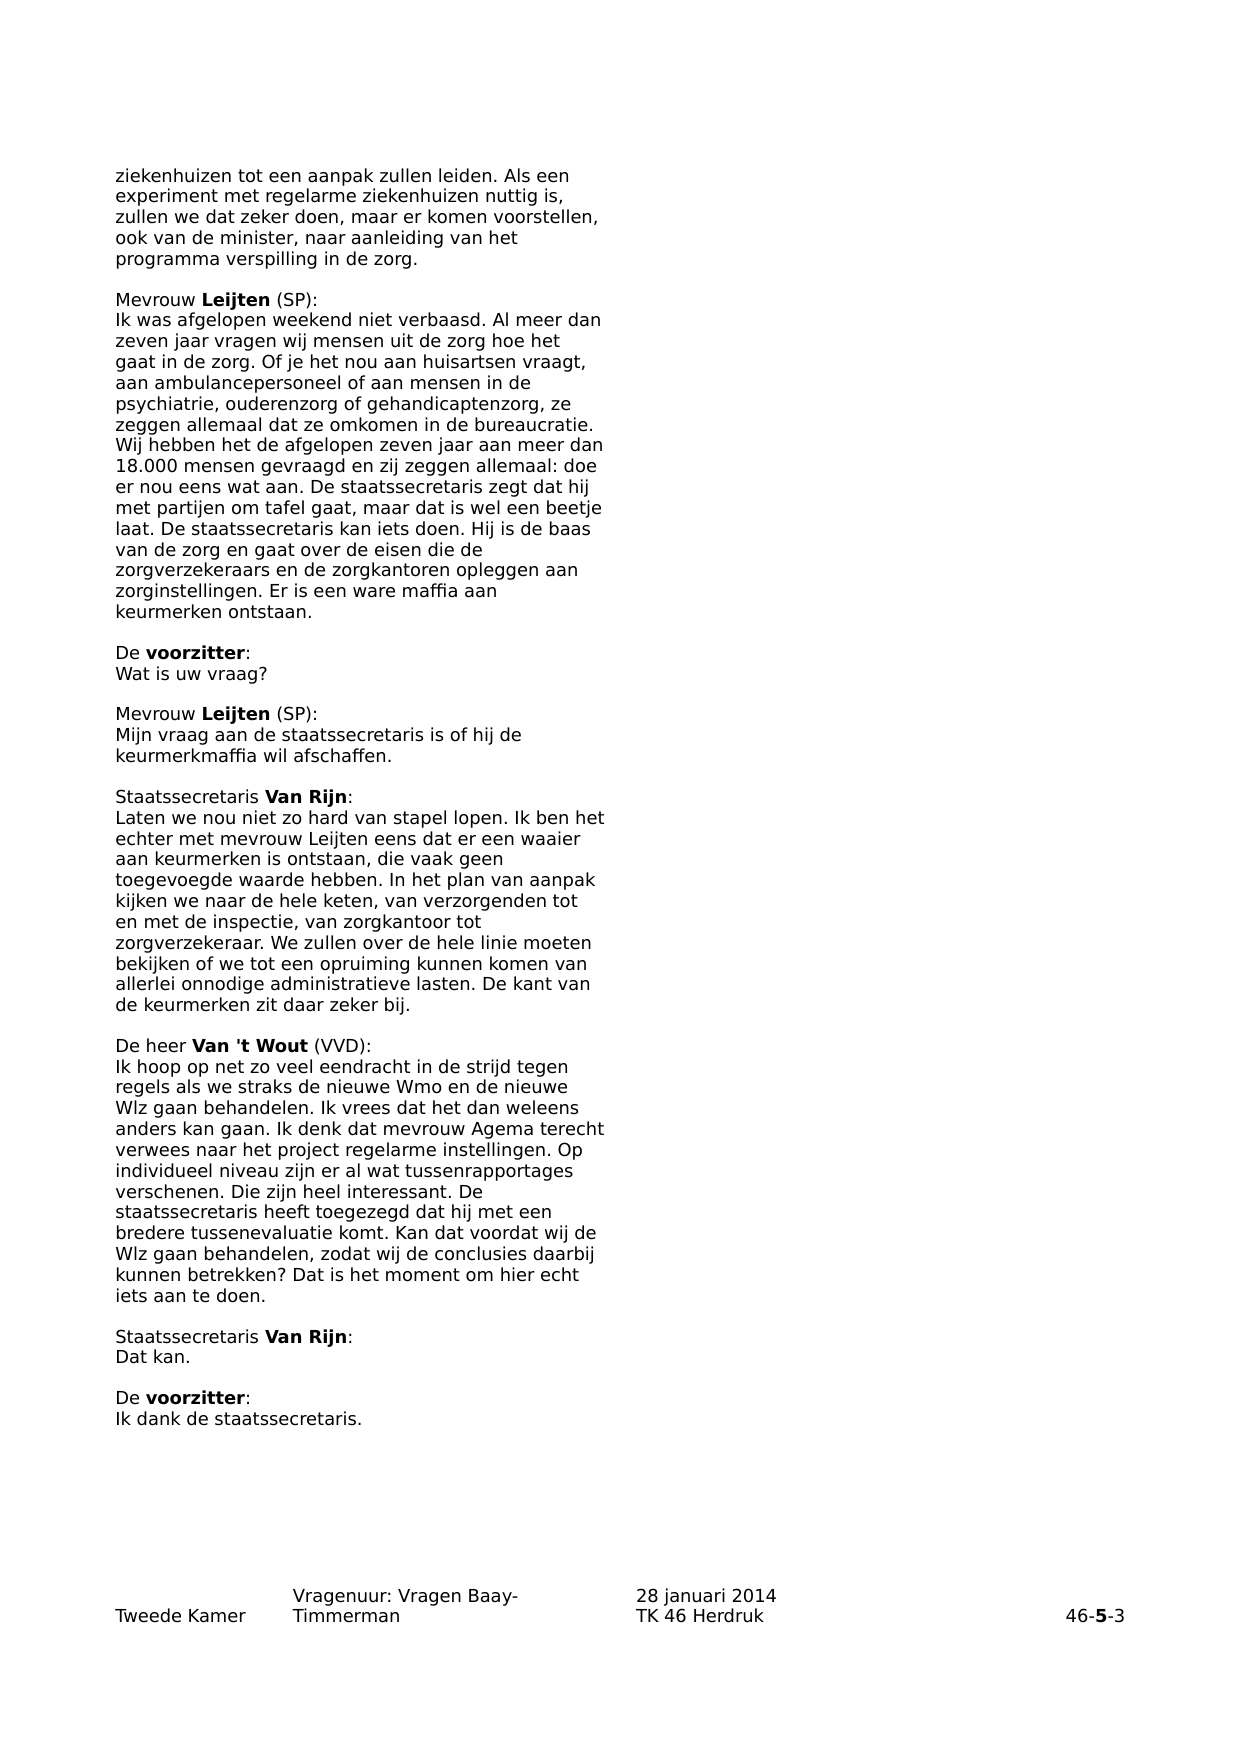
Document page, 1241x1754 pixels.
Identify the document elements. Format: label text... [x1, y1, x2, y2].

text Staatssecretaris Van Rijn: [115, 787, 605, 807]
text Ik hoop op net zo veel eendracht in de strijd tegen regels als we straks de nieuwe Wmo en de nieuwe Wlz gaan behandelen. Ik vrees dat het dan weleens anders kan gaan. Ik denk dat mevrouw Agema terecht verwees naar het project regelarme instellingen. Op individueel niveau zijn er al wat tussenrapportages verschenen. Die zijn heel interessant. De staatssecretaris heeft toegezegd dat hij met een bredere tussenevaluatie komt. Kan dat voordat wij de Wlz gaan behandelen, zodat wij de conclusies daarbij kunnen betrekken? Dat is het moment om hier echt iets aan te doen. [115, 1056, 605, 1306]
text Laten we nou niet zo hard van stapel lopen. Ik ben het echter met mevrouw Leijten eens dat er een waaier aan keurmerken is ontstaan, die vaak geen toegevoegde waarde hebben. In het plan van aanpak kijken we naar de hele keten, van verzorgenden tot en met de inspectie, van zorgkantoor tot zorgverzekeraar. We zullen over de hele linie moeten bekijken of we tot een opruiming kunnen komen van allerlei onnodige administratieve lasten. De kant van de keurmerken zit daar zeker bij. [115, 807, 605, 1016]
text Dat kan. [115, 1347, 605, 1368]
text De heer Van 't Wout (VVD): [115, 1036, 605, 1056]
text Ik dank de staatssecretaris. [115, 1409, 605, 1429]
text Staatssecretaris Van Rijn: [115, 1326, 605, 1347]
text ziekenhuizen tot een aanpak zullen leiden. Als een experiment met regelarme ziekenhuizen nuttig is, zullen we dat zeker doen, maar er komen voorstellen, ook van de minister, naar aanleiding van het programma verspilling in de zorg. [115, 165, 605, 269]
text De voorzitter: [115, 643, 605, 663]
text Ik was afgelopen weekend niet verbaasd. Al meer dan zeven jaar vragen wij mensen uit de zorg hoe het gaat in de zorg. Of je het nou aan huisartsen vraagt, aan ambulancepersoneel of aan mensen in de psychiatrie, ouderenzorg of gehandicaptenzorg, ze zeggen allemaal dat ze omkomen in de bureaucratie. Wij hebben het de afgelopen zeven jaar aan meer dan 18.000 mensen gevraagd en zij zeggen allemaal: doe er nou eens wat aan. De staatssecretaris zegt dat hij met partijen om tafel gaat, maar dat is wel een beetje laat. De staatssecretaris kan iets doen. Hij is de baas van de zorg en gaat over de eisen die de zorgverzekeraars en de zorgkantoren opleggen aan zorginstellingen. Er is een ware maffia aan keurmerken ontstaan. [115, 310, 605, 623]
text De voorzitter: [115, 1388, 605, 1409]
text Wat is uw vraag? [115, 663, 605, 684]
text Mijn vraag aan de staatssecretaris is of hij de keurmerkmaffia wil afschaffen. [115, 725, 605, 767]
text Mevrouw Leijten (SP): [115, 704, 605, 725]
text Mevrouw Leijten (SP): [115, 289, 605, 310]
